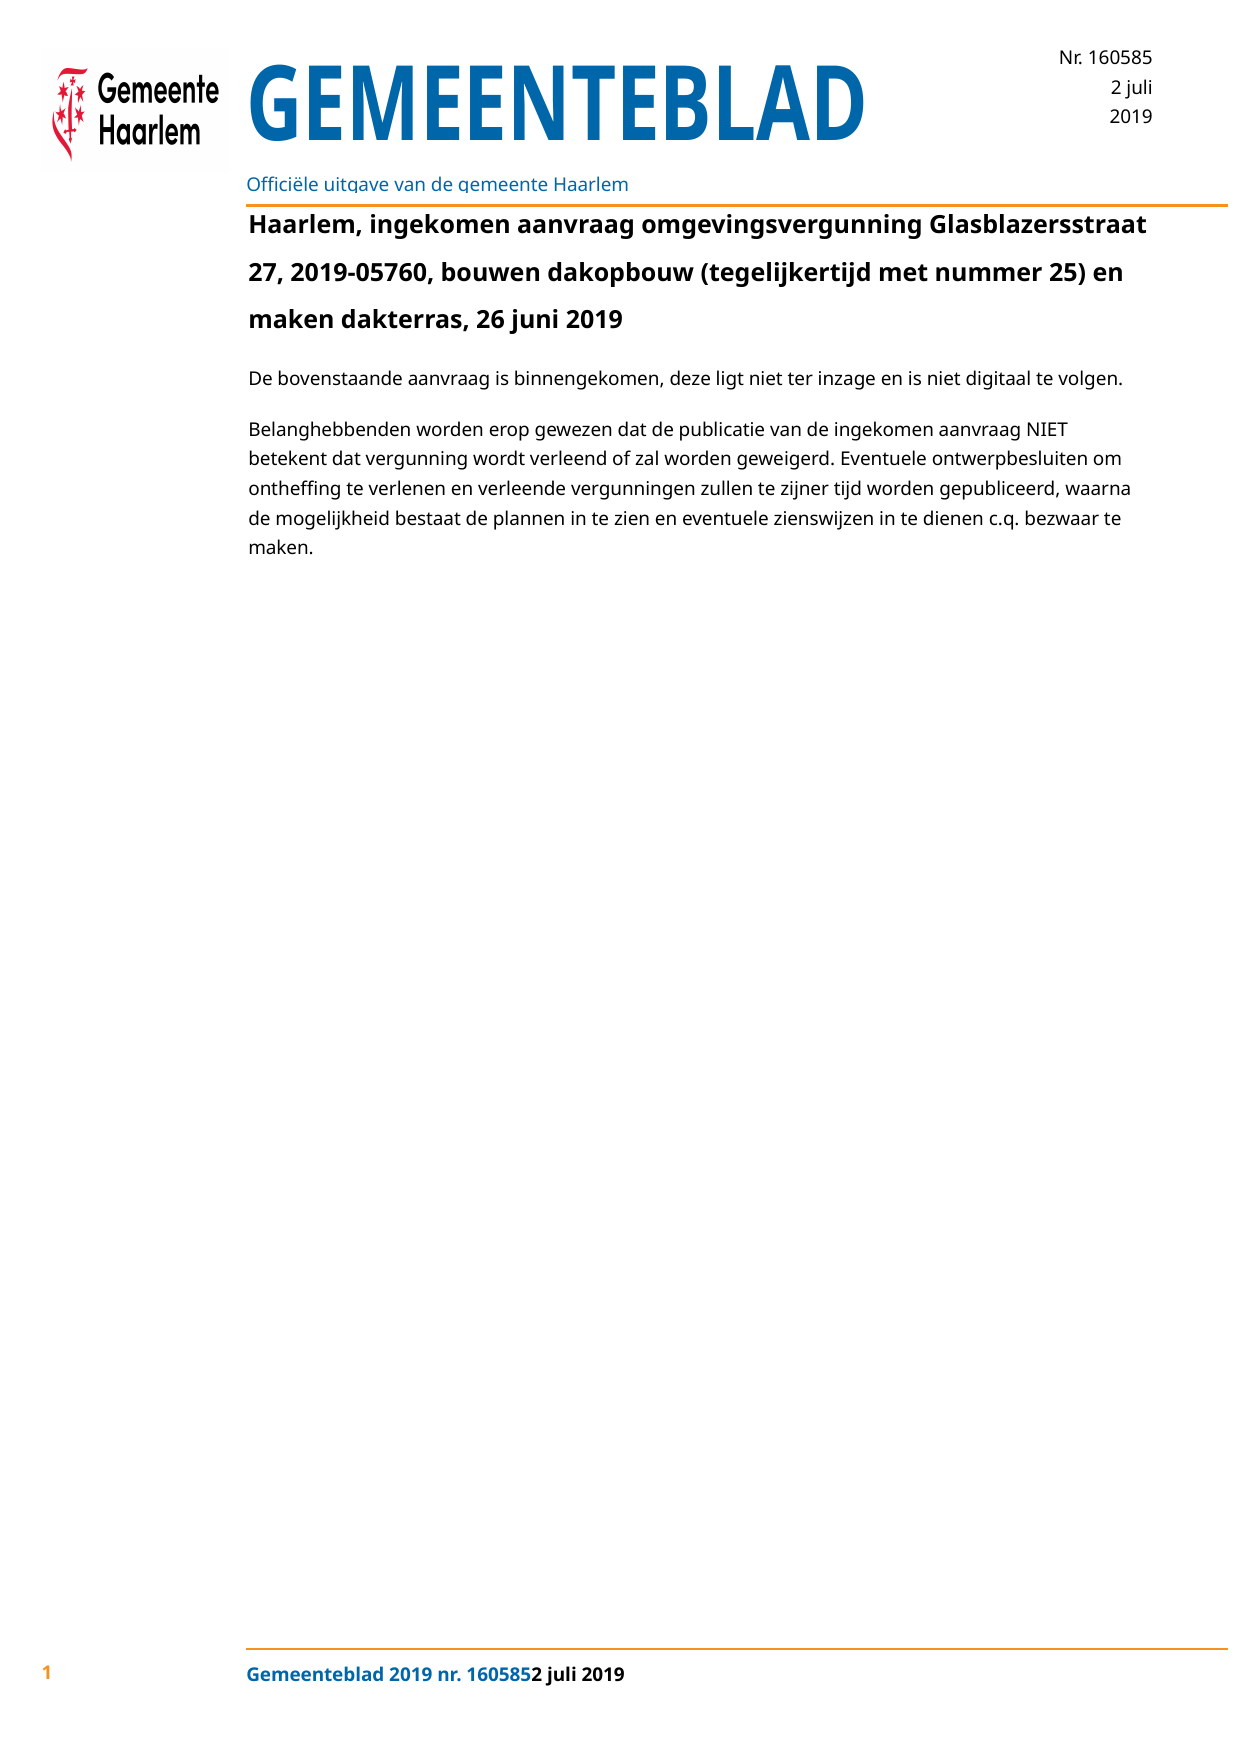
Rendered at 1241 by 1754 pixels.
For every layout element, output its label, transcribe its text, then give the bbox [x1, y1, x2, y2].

text Haarlem, ingekomen aanvraag omgevingsvergunning Glasblazersstraat 27, 2019-05760, bouwen dakopbouw (tegelijkertijd met nummer 25) en maken dakterras, 26 juni 2019 [248, 207, 1152, 336]
text De bovenstaande aanvraag is binnengekomen, deze ligt niet ter inzage en is niet digitaal te volgen. [248, 366, 1152, 391]
text Belanghebbenden worden erop gewezen dat de publicatie van de ingekomen aanvraag NIET betekent dat vergunning wordt verleend of zal worden geweigerd. Eventuele ontwerpbesluiten om ontheffing te verlenen en verleende vergunningen zullen te zijner tijd worden gepubliceerd, waarna de mogelijkheid bestaat de plannen in te zien en eventuele zienswijzen in te dienen c.q. bezwaar te maken. [248, 416, 1152, 560]
picture [41, 47, 231, 172]
